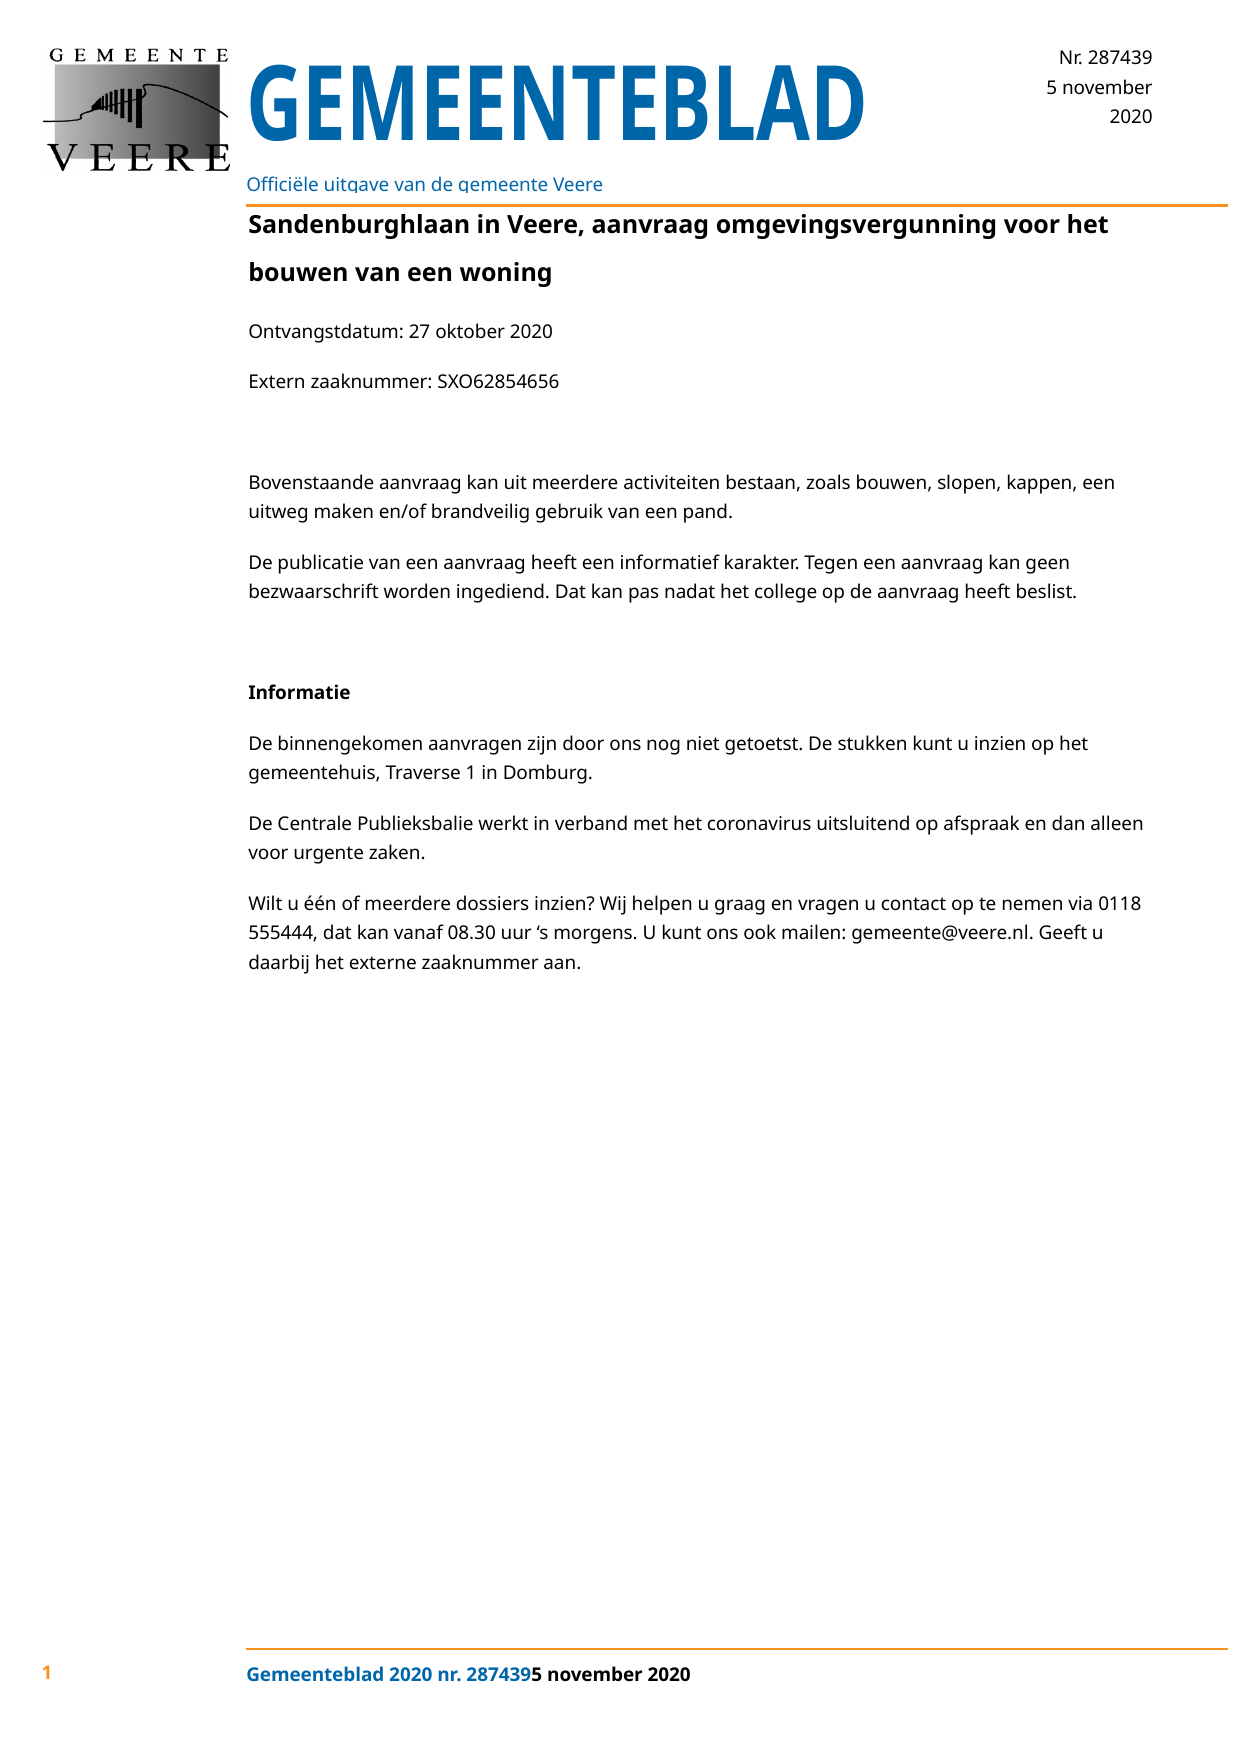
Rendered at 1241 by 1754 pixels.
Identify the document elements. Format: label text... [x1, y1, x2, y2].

text Sandenburghlaan in Veere, aanvraag omgevingsvergunning voor het bouwen van een woning [248, 207, 1152, 288]
text Informatie [248, 679, 1152, 705]
text Extern zaaknummer: SXO62854656 [248, 368, 1152, 394]
text Bovenstaande aanvraag kan uit meerdere activiteiten bestaan, zoals bouwen, slopen, kappen, een uitweg maken en/of brandveilig gebruik van een pand. [248, 469, 1152, 524]
text Wilt u één of meerdere dossiers inzien? Wij helpen u graag en vragen u contact op te nemen via 0118 555444, dat kan vanaf 08.30 uur ‘s morgens. U kunt ons ook mailen: gemeente@veere.nl. Geeft u daarbij het externe zaaknummer aan. [248, 890, 1152, 975]
text De publicatie van een aanvraag heeft een informatief karakter. Tegen een aanvraag kan geen bezwaarschrift worden ingediend. Dat kan pas nadat het college op de aanvraag heeft beslist. [248, 549, 1152, 604]
text Ontvangstdatum: 27 oktober 2020 [248, 318, 1152, 344]
text De Centrale Publieksbalie werkt in verband met het coronavirus uitsluitend op afspraak en dan alleen voor urgente zaken. [248, 810, 1152, 865]
picture [41, 47, 231, 172]
text De binnengekomen aanvragen zijn door ons nog niet getoetst. De stukken kunt u inzien op het gemeentehuis, Traverse 1 in Domburg. [248, 730, 1152, 785]
